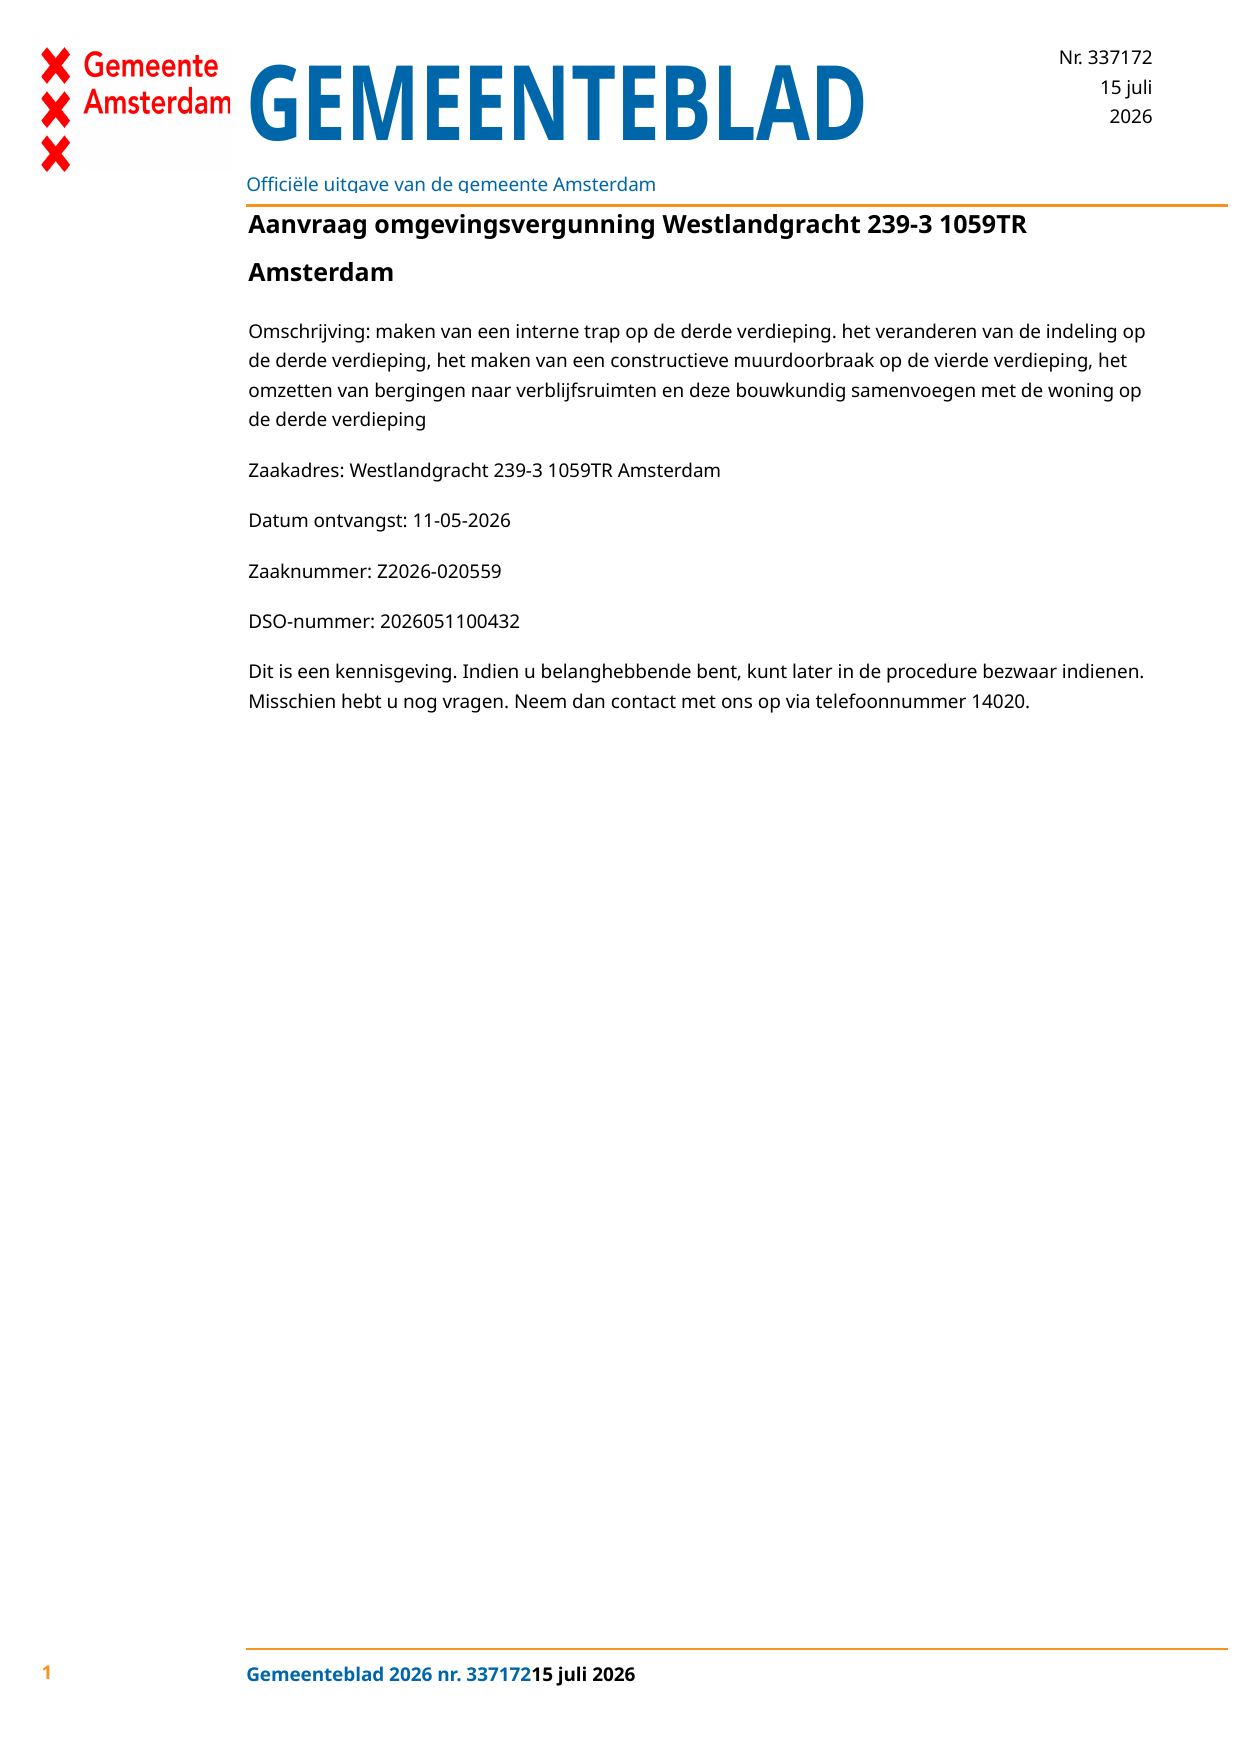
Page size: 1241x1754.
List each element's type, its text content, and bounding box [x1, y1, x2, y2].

text Omschrijving: maken van een interne trap op de derde verdieping. het veranderen van de indeling op de derde verdieping, het maken van een constructieve muurdoorbraak op de vierde verdieping, het omzetten van bergingen naar verblijfsruimten en deze bouwkundig samenvoegen met de woning op de derde verdieping [248, 318, 1152, 432]
text Dit is een kennisgeving. Indien u belanghebbende bent, kunt later in de procedure bezwaar indienen. Misschien hebt u nog vragen. Neem dan contact met ons op via telefoonnummer 14020. [248, 659, 1152, 714]
picture [41, 47, 231, 172]
text Zaakadres: Westlandgracht 239-3 1059TR Amsterdam [248, 457, 1152, 483]
text Datum ontvangst: 11-05-2026 [248, 507, 1152, 533]
text DSO-nummer: 2026051100432 [248, 608, 1152, 634]
text Aanvraag omgevingsvergunning Westlandgracht 239-3 1059TR Amsterdam [248, 207, 1152, 288]
text Zaaknummer: Z2026-020559 [248, 558, 1152, 584]
